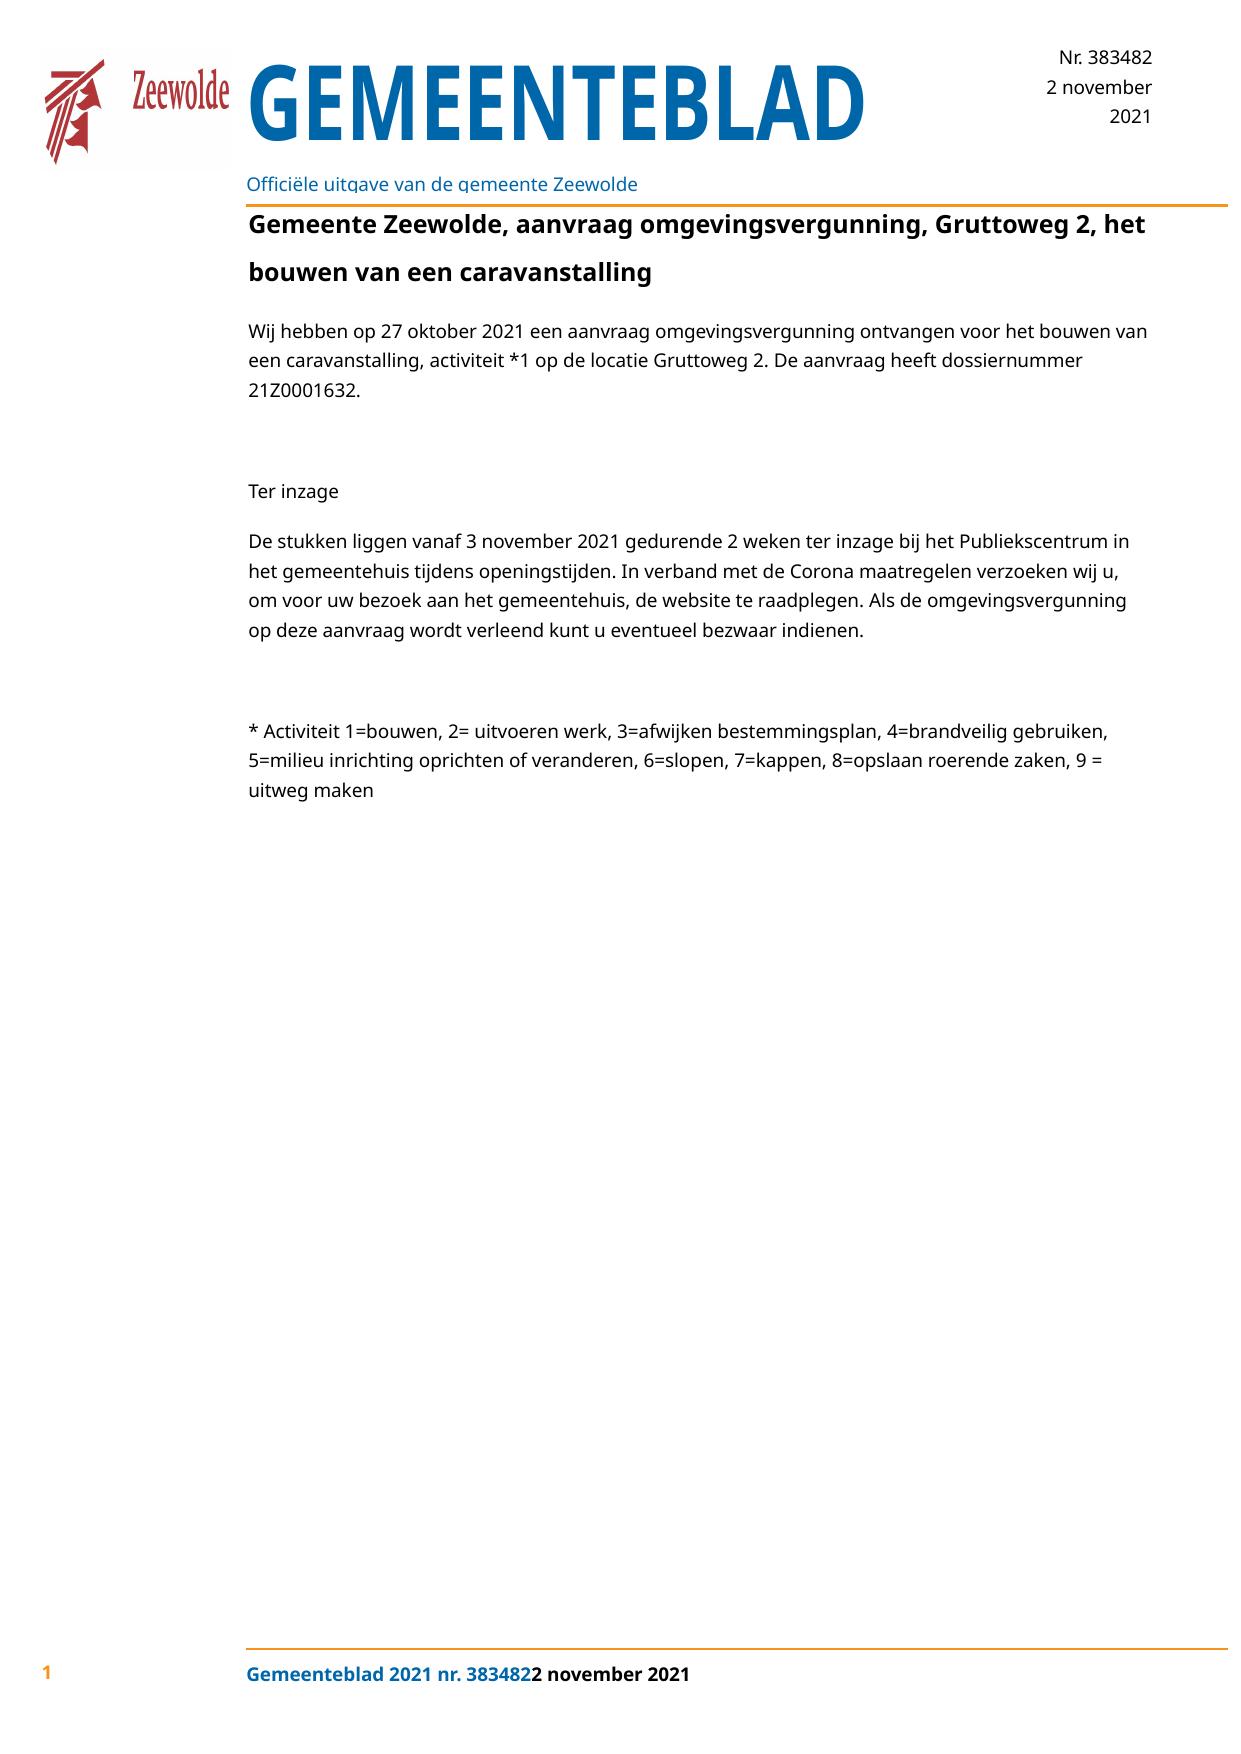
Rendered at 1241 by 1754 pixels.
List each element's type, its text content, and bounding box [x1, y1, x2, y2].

text De stukken liggen vanaf 3 november 2021 gedurende 2 weken ter inzage bij het Publiekscentrum in het gemeentehuis tijdens openingstijden. In verband met de Corona maatregelen verzoeken wij u, om voor uw bezoek aan het gemeentehuis, de website te raadplegen. Als de omgevingsvergunning op deze aanvraag wordt verleend kunt u eventueel bezwaar indienen. [248, 528, 1152, 643]
text Ter inzage [248, 478, 1152, 504]
text * Activiteit 1=bouwen, 2= uitvoeren werk, 3=afwijken bestemmingsplan, 4=brandveilig gebruiken, 5=milieu inrichting oprichten of veranderen, 6=slopen, 7=kappen, 8=opslaan roerende zaken, 9 = uitweg maken [248, 718, 1152, 803]
picture [41, 47, 231, 172]
text Gemeente Zeewolde, aanvraag omgevingsvergunning, Gruttoweg 2, het bouwen van een caravanstalling [248, 207, 1152, 288]
text Wij hebben op 27 oktober 2021 een aanvraag omgevingsvergunning ontvangen voor het bouwen van een caravanstalling, activiteit *1 op de locatie Gruttoweg 2. De aanvraag heeft dossiernummer 21Z0001632. [248, 318, 1152, 403]
